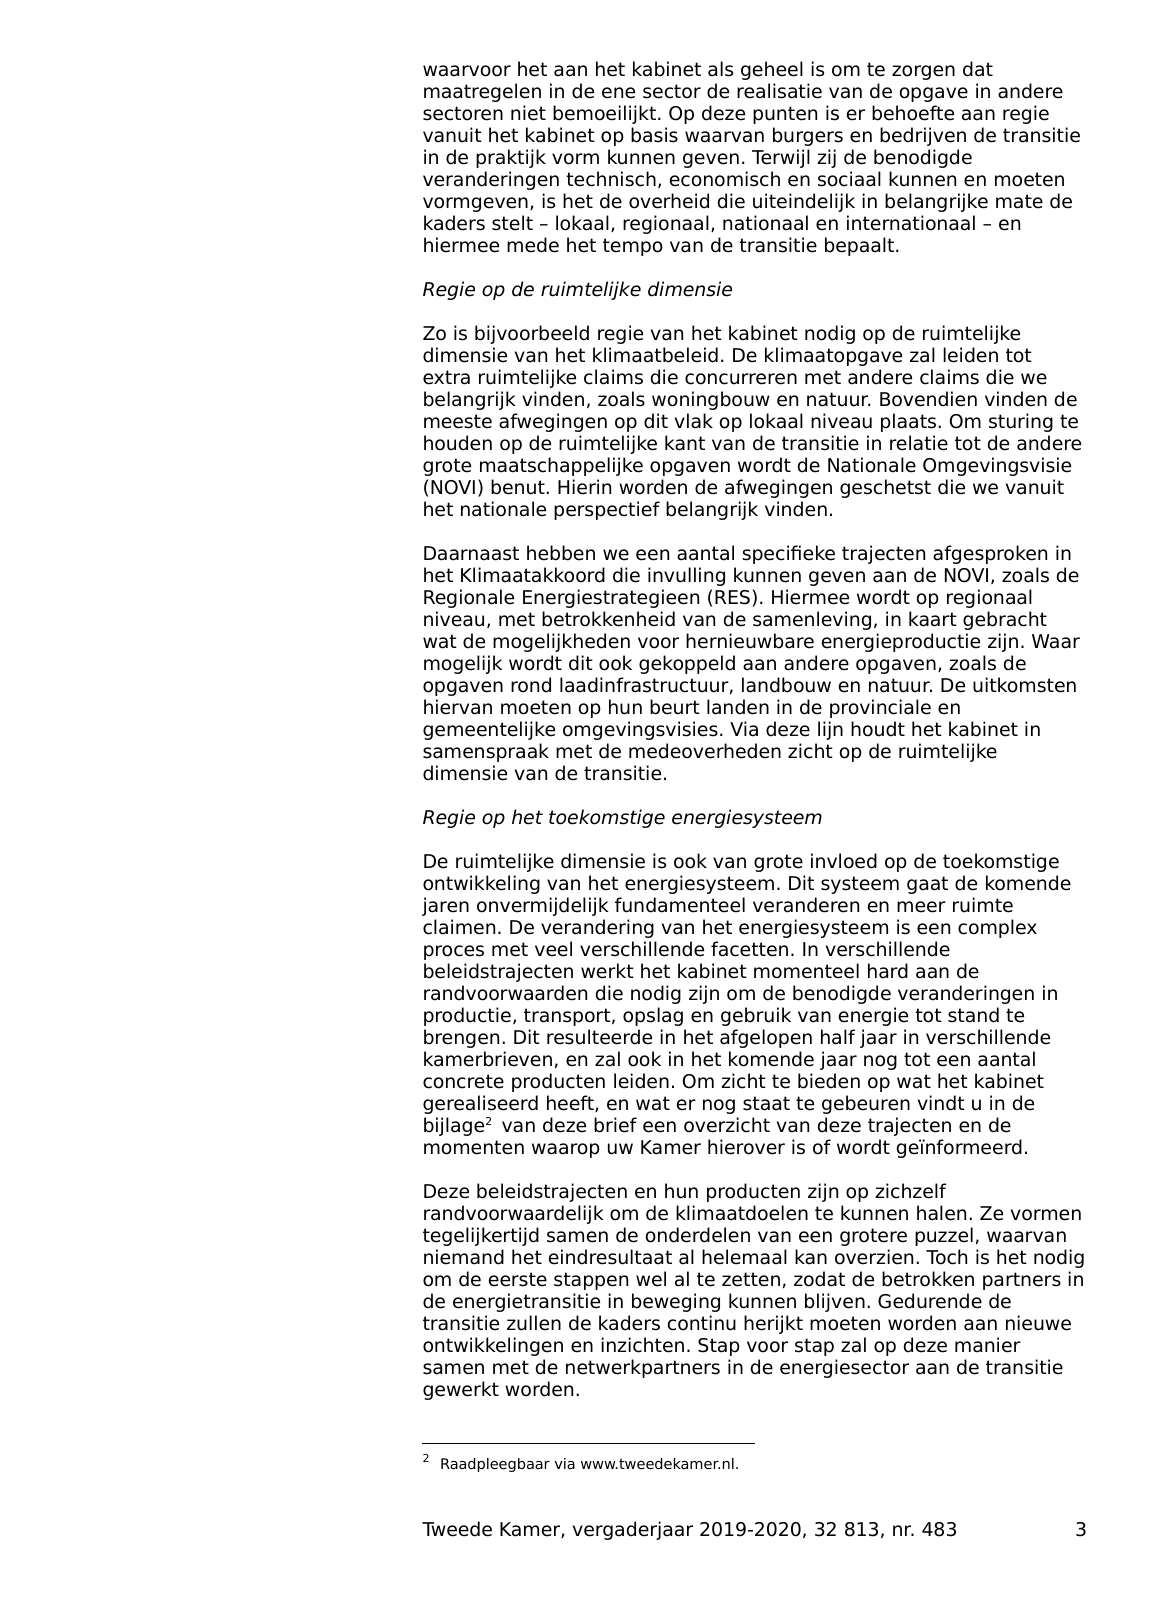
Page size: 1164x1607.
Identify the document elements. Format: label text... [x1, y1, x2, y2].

text Daarnaast hebben we een aantal specifieke trajecten afgesproken in het Klimaatakkoord die invulling kunnen geven aan de NOVI, zoals de Regionale Energiestrategieen (RES). Hiermee wordt op regionaal niveau, met betrokkenheid van de samenleving, in kaart gebracht wat de mogelijkheden voor hernieuwbare energieproductie zijn. Waar mogelijk wordt dit ook gekoppeld aan andere opgaven, zoals de opgaven rond laadinfrastructuur, landbouw en natuur. De uitkomsten hiervan moeten op hun beurt landen in de provinciale en gemeentelijke omgevingsvisies. Via deze lijn houdt het kabinet in samenspraak met de medeoverheden zicht op de ruimtelijke dimensie van de transitie. [422, 543, 1087, 785]
text De ruimtelijke dimensie is ook van grote invloed op de toekomstige ontwikkeling van het energiesysteem. Dit systeem gaat de komende jaren onvermijdelijk fundamenteel veranderen en meer ruimte claimen. De verandering van het energiesysteem is een complex proces met veel verschillende facetten. In verschillende beleidstrajecten werkt het kabinet momenteel hard aan de randvoorwaarden die nodig zijn om de benodigde veranderingen in productie, transport, opslag en gebruik van energie tot stand te brengen. Dit resulteerde in het afgelopen half jaar in verschillende kamerbrieven, en zal ook in het komende jaar nog tot een aantal concrete producten leiden. Om zicht te bieden op wat het kabinet gerealiseerd heeft, en wat er nog staat te gebeuren vindt u in de bijlage van deze brief een overzicht van deze trajecten en de momenten waarop uw Kamer hierover is of wordt geïnformeerd. [422, 851, 1087, 1159]
subtitle Regie op de ruimtelijke dimensie [422, 279, 1087, 301]
subtitle Regie op het toekomstige energiesysteem [422, 807, 1087, 829]
text Deze beleidstrajecten en hun producten zijn op zichzelf randvoorwaardelijk om de klimaatdoelen te kunnen halen. Ze vormen tegelijkertijd samen de onderdelen van een grotere puzzel, waarvan niemand het eindresultaat al helemaal kan overzien. Toch is het nodig om de eerste stappen wel al te zetten, zodat de betrokken partners in de energietransitie in beweging kunnen blijven. Gedurende de transitie zullen de kaders continu herijkt moeten worden aan nieuwe ontwikkelingen en inzichten. Stap voor stap zal op deze manier samen met de netwerkpartners in de energiesector aan de transitie gewerkt worden. [422, 1181, 1087, 1401]
text Zo is bijvoorbeeld regie van het kabinet nodig op de ruimtelijke dimensie van het klimaatbeleid. De klimaatopgave zal leiden tot extra ruimtelijke claims die concurreren met andere claims die we belangrijk vinden, zoals woningbouw en natuur. Bovendien vinden de meeste afwegingen op dit vlak op lokaal niveau plaats. Om sturing te houden op de ruimtelijke kant van de transitie in relatie tot de andere grote maatschappelijke opgaven wordt de Nationale Omgevingsvisie (NOVI) benut. Hierin worden de afwegingen geschetst die we vanuit het nationale perspectief belangrijk vinden. [422, 323, 1087, 521]
text waarvoor het aan het kabinet als geheel is om te zorgen dat maatregelen in de ene sector de realisatie van de opgave in andere sectoren niet bemoeilijkt. Op deze punten is er behoefte aan regie vanuit het kabinet op basis waarvan burgers en bedrijven de transitie in de praktijk vorm kunnen geven. Terwijl zij de benodigde veranderingen technisch, economisch en sociaal kunnen en moeten vormgeven, is het de overheid die uiteindelijk in belangrijke mate de kaders stelt – lokaal, regionaal, nationaal en internationaal – en hiermee mede het tempo van de transitie bepaalt. [422, 59, 1087, 257]
text Raadpleegbaar via www.tweedekamer.nl. [422, 1452, 1087, 1474]
